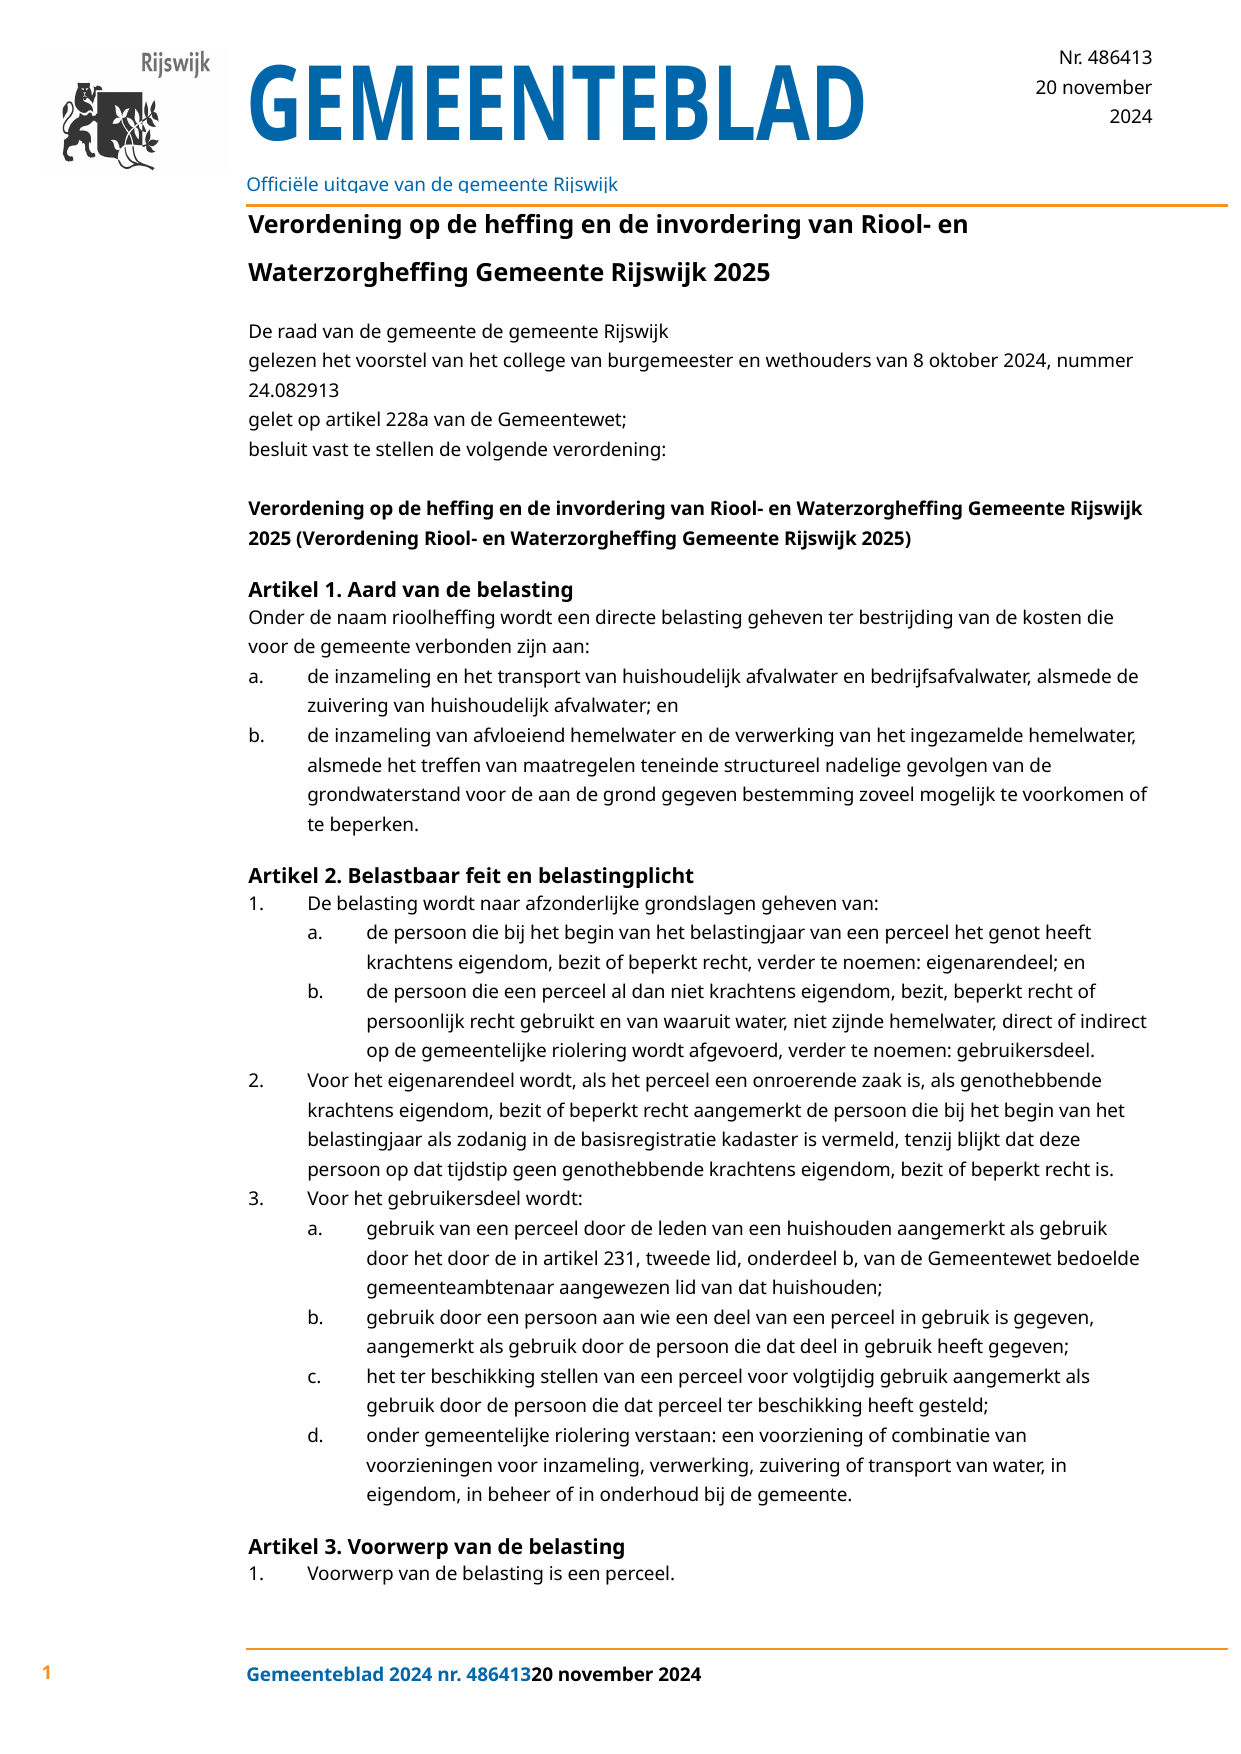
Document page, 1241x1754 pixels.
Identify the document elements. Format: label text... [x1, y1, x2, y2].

picture [41, 47, 231, 172]
list De belasting wordt naar afzonderlijke grondslagen geheven van: [248, 890, 1152, 916]
list de persoon die bij het begin van het belastingjaar van een perceel het genot heeft krachtens eigendom, bezit of beperkt recht, verder te noemen: eigenarendeel; en [307, 919, 1152, 975]
text Artikel 3. Voorwerp van de belasting [248, 1532, 1152, 1560]
text besluit vast te stellen de volgende verordening: [248, 436, 1152, 462]
list Voor het gebruikersdeel wordt: [248, 1186, 1152, 1211]
text De raad van de gemeente de gemeente Rijswijk [248, 318, 1152, 344]
text Onder de naam rioolheffing wordt een directe belasting geheven ter bestrijding van de kosten die voor de gemeente verbonden zijn aan: [248, 604, 1152, 659]
text Verordening op de heffing en de invordering van Riool- en Waterzorgheffing Gemeente Rijswijk 2025 (Verordening Riool- en Waterzorgheffing Gemeente Rijswijk 2025) [248, 495, 1152, 551]
list gebruik van een perceel door de leden van een huishouden aangemerkt als gebruik door het door de in artikel 231, tweede lid, onderdeel b, van de Gemeentewet bedoelde gemeenteambtenaar aangewezen lid van dat huishouden; [307, 1215, 1152, 1300]
list de inzameling van afvloeiend hemelwater en de verwerking van het ingezamelde hemelwater, alsmede het treffen van maatregelen teneinde structureel nadelige gevolgen van de grondwaterstand voor de aan de grond gegeven bestemming zoveel mogelijk te voorkomen of te beperken. [248, 722, 1152, 837]
list gebruik door een persoon aan wie een deel van een perceel in gebruik is gegeven, aangemerkt als gebruik door de persoon die dat deel in gebruik heeft gegeven; [307, 1304, 1152, 1359]
text Verordening op de heffing en de invordering van Riool- en Waterzorgheffing Gemeente Rijswijk 2025 [248, 207, 1152, 288]
text Artikel 2. Belastbaar feit en belastingplicht [248, 861, 1152, 890]
list Voor het eigenarendeel wordt, als het perceel een onroerende zaak is, als genothebbende krachtens eigendom, bezit of beperkt recht aangemerkt de persoon die bij het begin van het belastingjaar als zodanig in de basisregistratie kadaster is vermeld, tenzij blijkt dat deze persoon op dat tijdstip geen genothebbende krachtens eigendom, bezit of beperkt recht is. [248, 1067, 1152, 1182]
list de inzameling en het transport van huishoudelijk afvalwater en bedrijfsafvalwater, alsmede de zuivering van huishoudelijk afvalwater; en [248, 663, 1152, 718]
list Voorwerp van de belasting is een perceel. [248, 1560, 1152, 1586]
text gelezen het voorstel van het college van burgemeester en wethouders van 8 oktober 2024, nummer 24.082913 [248, 347, 1152, 403]
list het ter beschikking stellen van een perceel voor volgtijdig gebruik aangemerkt als gebruik door de persoon die dat perceel ter beschikking heeft gesteld; [307, 1363, 1152, 1418]
list de persoon die een perceel al dan niet krachtens eigendom, bezit, beperkt recht of persoonlijk recht gebruikt en van waaruit water, niet zijnde hemelwater, direct of indirect op de gemeentelijke riolering wordt afgevoerd, verder te noemen: gebruikersdeel. [307, 978, 1152, 1063]
text Artikel 1. Aard van de belasting [248, 575, 1152, 604]
text gelet op artikel 228a van de Gemeentewet; [248, 407, 1152, 432]
list onder gemeentelijke riolering verstaan: een voorziening of combinatie van voorzieningen voor inzameling, verwerking, zuivering of transport van water, in eigendom, in beheer of in onderhoud bij de gemeente. [307, 1422, 1152, 1507]
